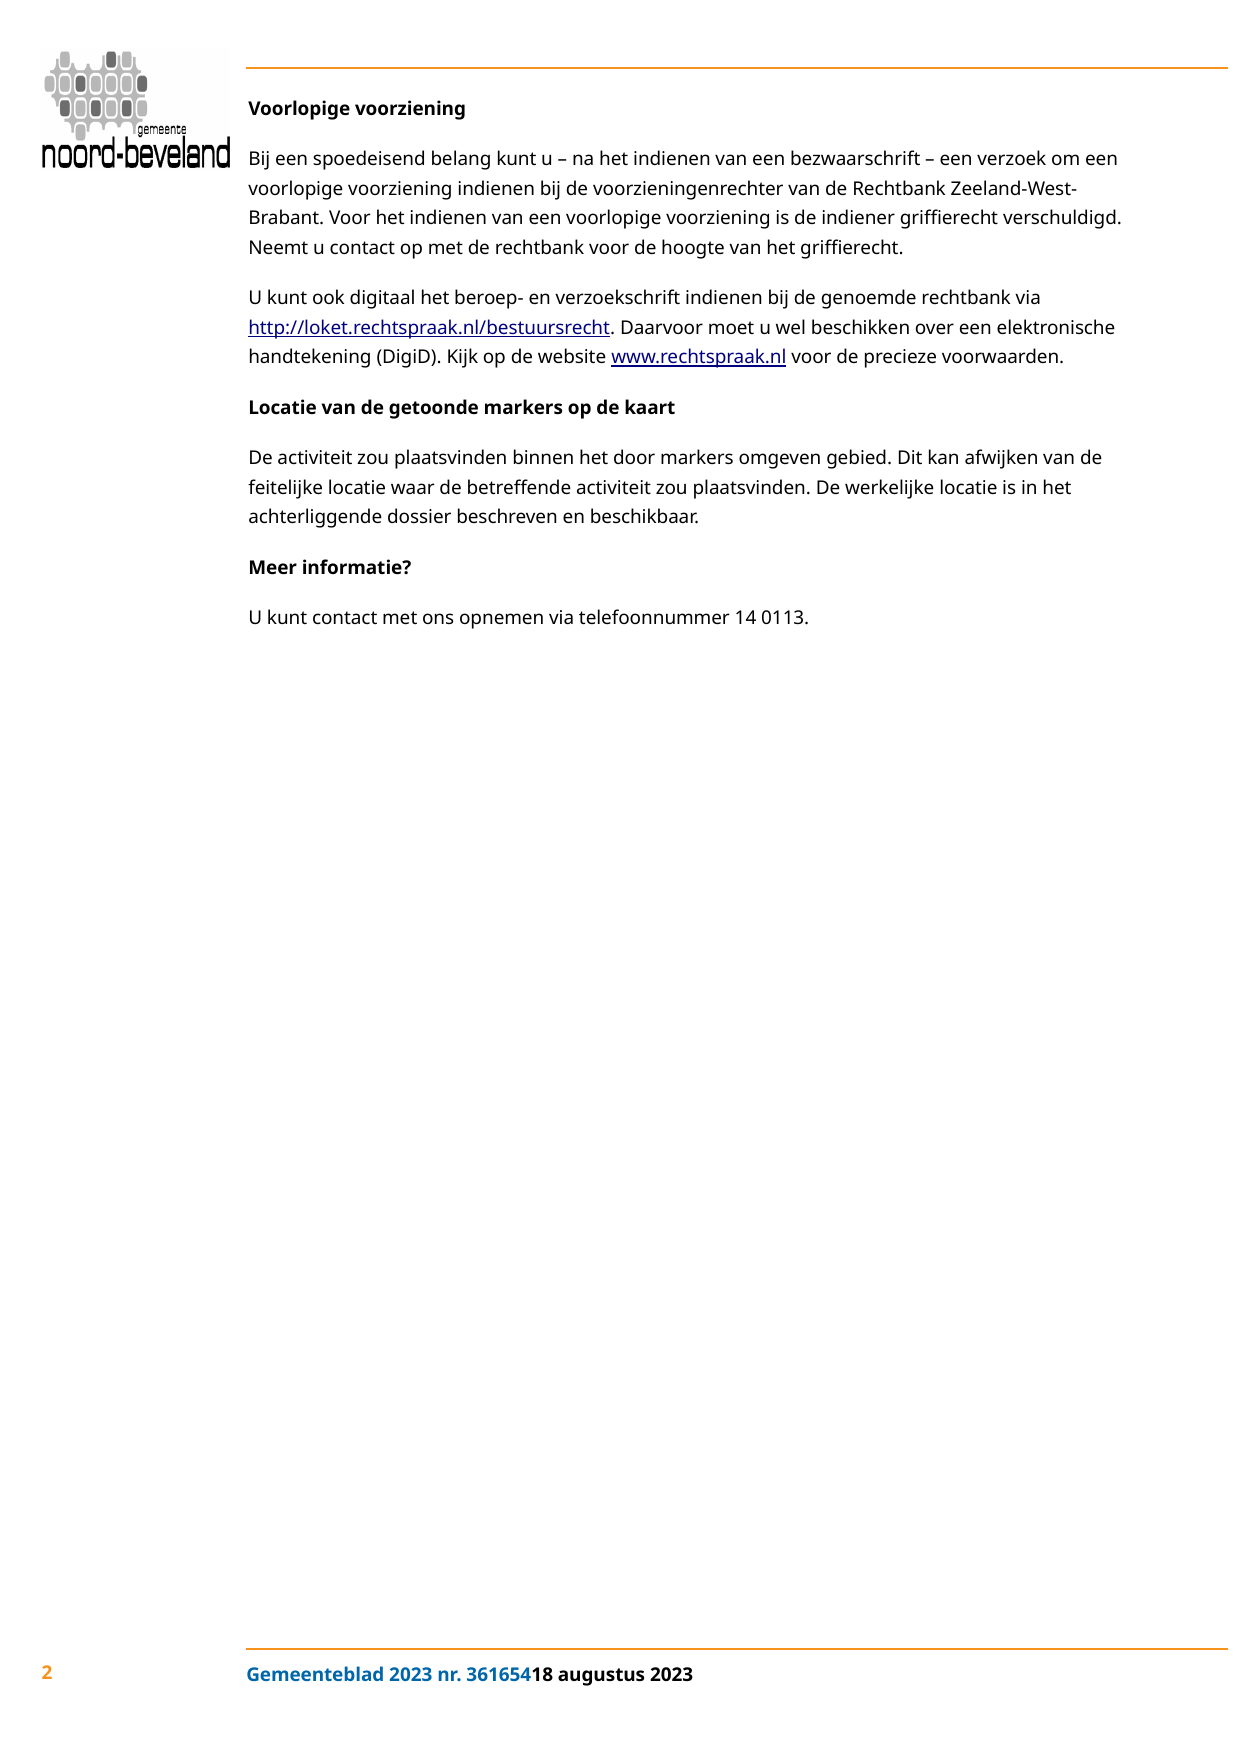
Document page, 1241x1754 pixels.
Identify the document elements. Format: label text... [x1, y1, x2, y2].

text U kunt contact met ons opnemen via telefoonnummer 14 0113. [248, 604, 1152, 630]
text Bij een spoedeisend belang kunt u – na het indienen van een bezwaarschrift – een verzoek om een voorlopige voorziening indienen bij de voorzieningenrechter van de Rechtbank Zeeland-West-Brabant. Voor het indienen van een voorlopige voorziening is de indiener griffierecht verschuldigd. Neemt u contact op met de rechtbank voor de hoogte van het griffierecht. [248, 145, 1152, 260]
text U kunt ook digitaal het beroep- en verzoekschrift indienen bij de genoemde rechtbank via http://loket.rechtspraak.nl/bestuursrecht. Daarvoor moet u wel beschikken over een elektronische handtekening (DigiD). Kijk op de website www.rechtspraak.nl voor de precieze voorwaarden. [248, 284, 1152, 369]
text De activiteit zou plaatsvinden binnen het door markers omgeven gebied. Dit kan afwijken van de feitelijke locatie waar de betreffende activiteit zou plaatsvinden. De werkelijke locatie is in het achterliggende dossier beschreven en beschikbaar. [248, 444, 1152, 529]
picture [41, 47, 231, 172]
text Meer informatie? [248, 554, 1152, 580]
text Locatie van de getoonde markers op de kaart [248, 394, 1152, 420]
text Voorlopige voorziening [248, 95, 1152, 121]
